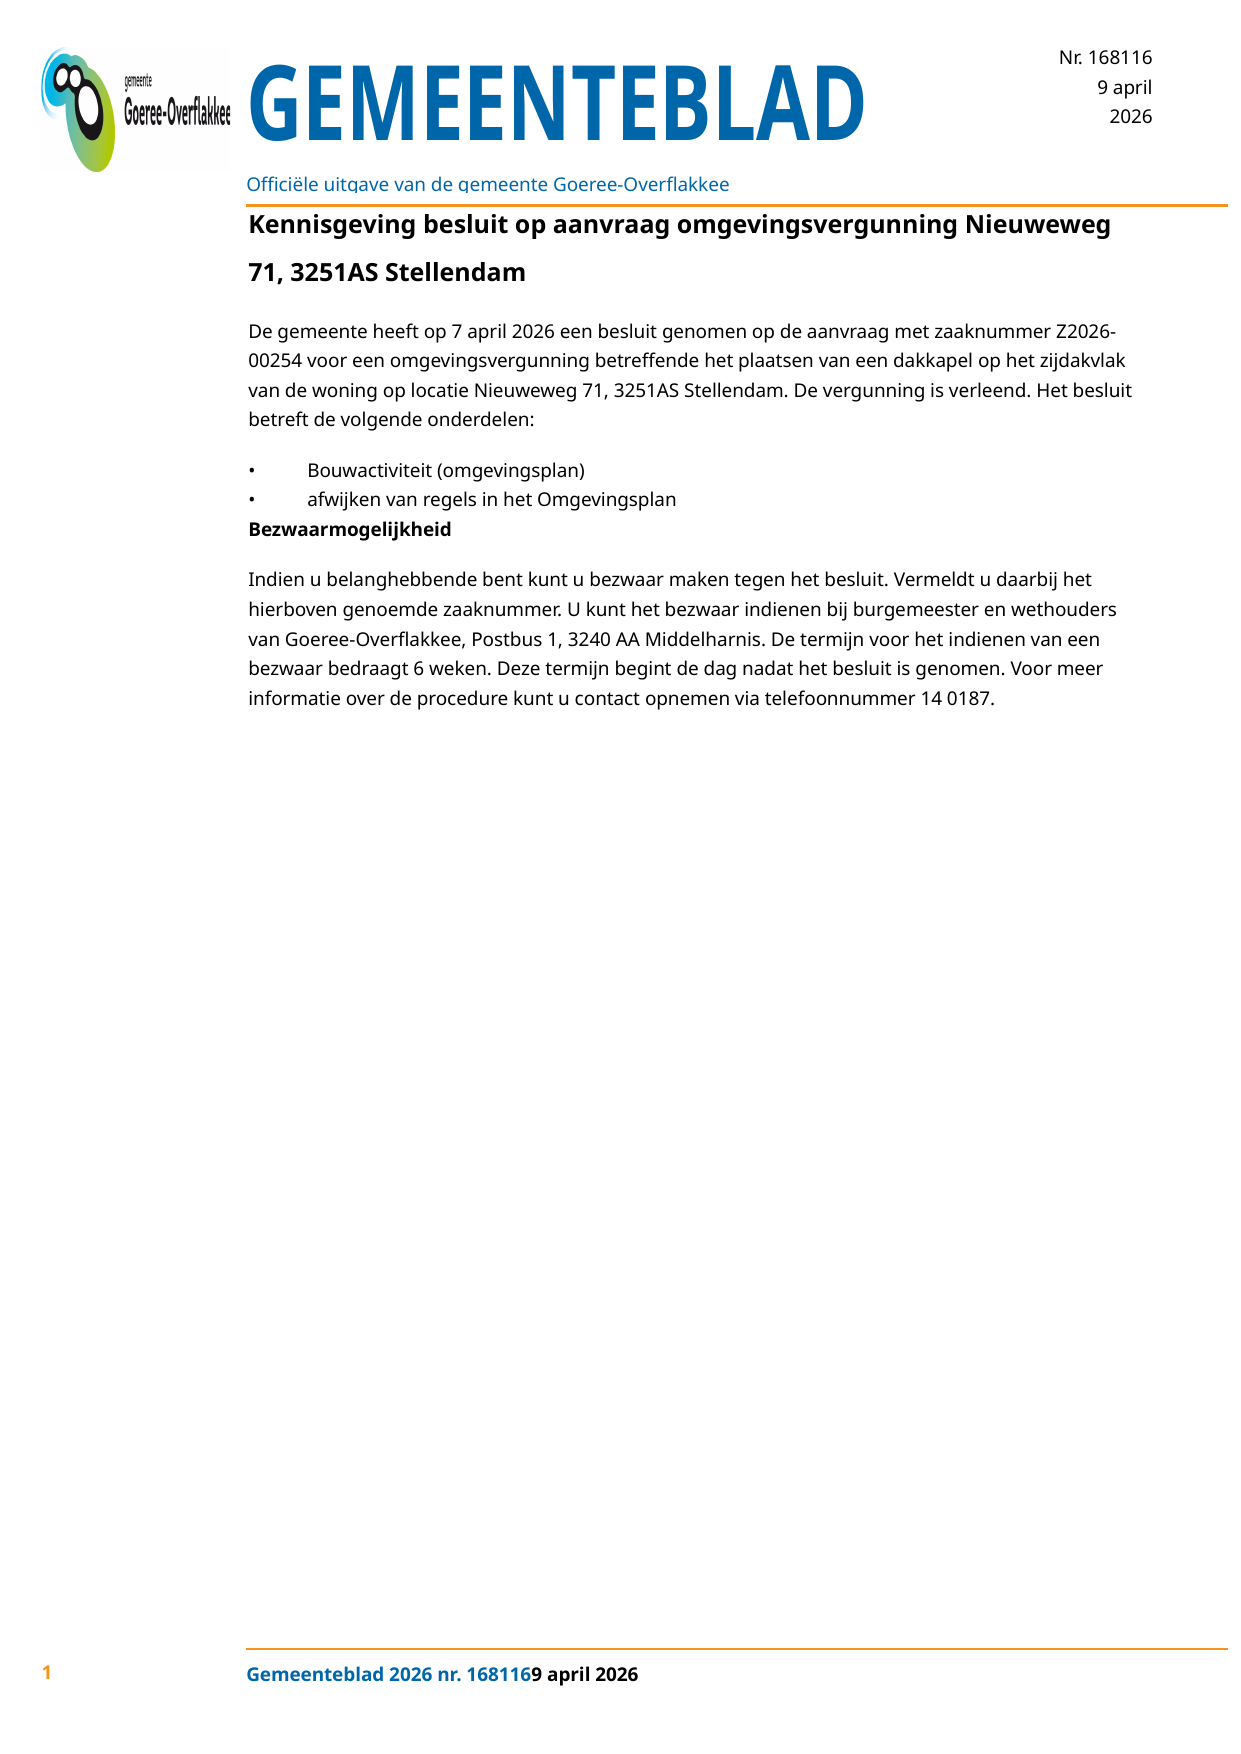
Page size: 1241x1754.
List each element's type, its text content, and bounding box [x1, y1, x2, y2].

picture [41, 47, 231, 172]
text Kennisgeving besluit op aanvraag omgevingsvergunning Nieuweweg 71, 3251AS Stellendam [248, 207, 1152, 288]
list afwijken van regels in het Omgevingsplan [248, 487, 1152, 512]
text De gemeente heeft op 7 april 2026 een besluit genomen op de aanvraag met zaaknummer Z2026-00254 voor een omgevingsvergunning betreffende het plaatsen van een dakkapel op het zijdakvlak van de woning op locatie Nieuweweg 71, 3251AS Stellendam. De vergunning is verleend. Het besluit betreft de volgende onderdelen: [248, 318, 1152, 432]
text Bezwaarmogelijkheid [248, 516, 1152, 542]
text Indien u belanghebbende bent kunt u bezwaar maken tegen het besluit. Vermeldt u daarbij het hierboven genoemde zaaknummer. U kunt het bezwaar indienen bij burgemeester en wethouders van Goeree-Overflakkee, Postbus 1, 3240 AA Middelharnis. De termijn voor het indienen van een bezwaar bedraagt 6 weken. Deze termijn begint de dag nadat het besluit is genomen. Voor meer informatie over de procedure kunt u contact opnemen via telefoonnummer 14 0187. [248, 567, 1152, 711]
list Bouwactiviteit (omgevingsplan) [248, 457, 1152, 483]
